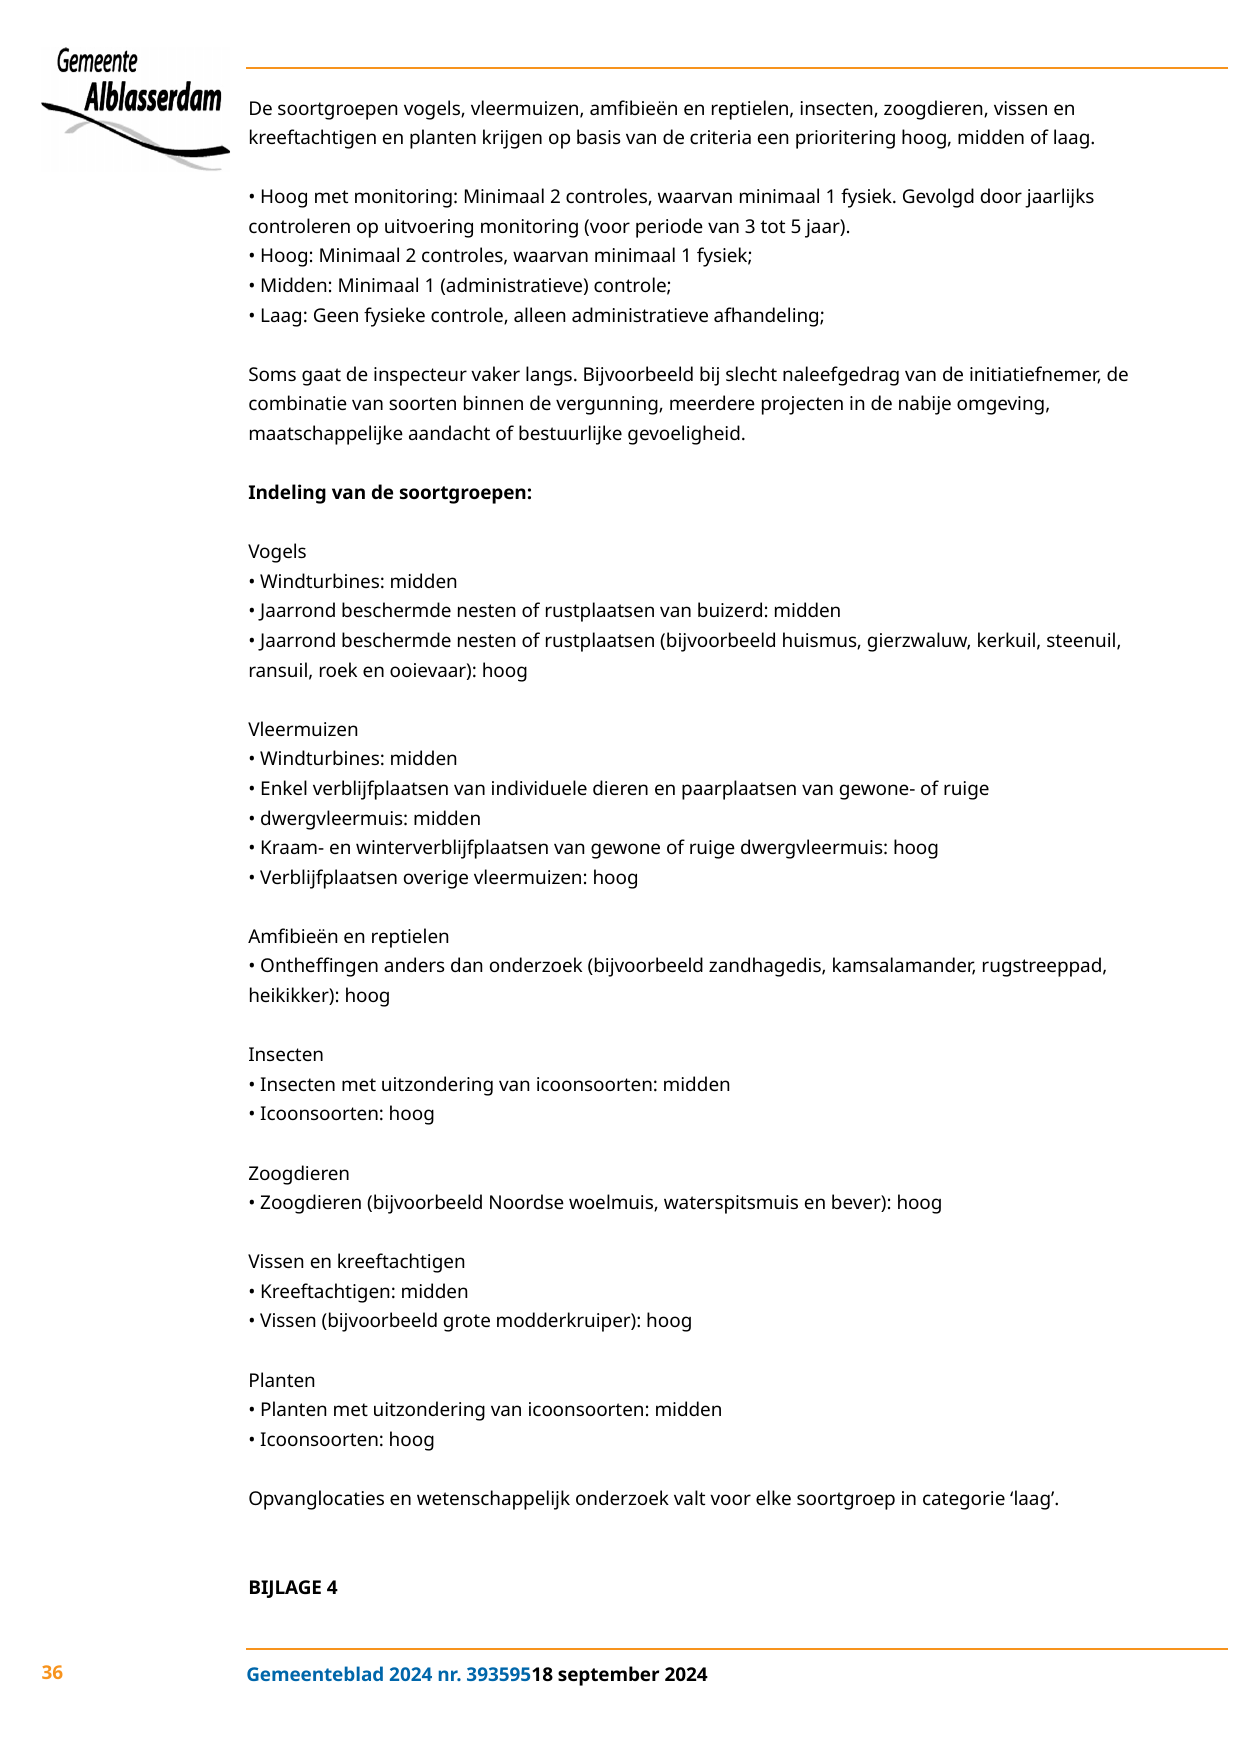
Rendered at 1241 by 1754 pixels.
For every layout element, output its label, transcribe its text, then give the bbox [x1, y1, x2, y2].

text • Hoog: Minimaal 2 controles, waarvan minimaal 1 fysiek; [248, 243, 1152, 268]
text • Laag: Geen fysieke controle, alleen administratieve afhandeling; [248, 302, 1152, 328]
text Amfibieën en reptielen [248, 923, 1152, 949]
text Zoogdieren [248, 1160, 1152, 1186]
picture [41, 47, 231, 172]
text Planten [248, 1367, 1152, 1393]
text • Kreeftachtigen: midden [248, 1278, 1152, 1304]
text • Hoog met monitoring: Minimaal 2 controles, waarvan minimaal 1 fysiek. Gevolgd door jaarlijks controleren op uitvoering monitoring (voor periode van 3 tot 5 jaar). [248, 183, 1152, 239]
text • Windturbines: midden [248, 568, 1152, 594]
text Vissen en kreeftachtigen [248, 1248, 1152, 1274]
text Soms gaat de inspecteur vaker langs. Bijvoorbeeld bij slecht naleefgedrag van de initiatiefnemer, de combinatie van soorten binnen de vergunning, meerdere projecten in de nabije omgeving, maatschappelijke aandacht of bestuurlijke gevoeligheid. [248, 361, 1152, 446]
text De soortgroepen vogels, vleermuizen, amfibieën en reptielen, insecten, zoogdieren, vissen en kreeftachtigen en planten krijgen op basis van de criteria een prioritering hoog, midden of laag. [248, 95, 1152, 150]
text Insecten [248, 1041, 1152, 1067]
text Vogels [248, 538, 1152, 564]
text Vleermuizen [248, 716, 1152, 742]
text • Vissen (bijvoorbeeld grote modderkruiper): hoog [248, 1308, 1152, 1333]
text BIJLAGE 4 [248, 1574, 1152, 1600]
text Opvanglocaties en wetenschappelijk onderzoek valt voor elke soortgroep in categorie ‘laag’. [248, 1485, 1152, 1511]
text • Insecten met uitzondering van icoonsoorten: midden [248, 1071, 1152, 1097]
text • Kraam- en winterverblijfplaatsen van gewone of ruige dwergvleermuis: hoog [248, 834, 1152, 860]
text • Jaarrond beschermde nesten of rustplaatsen van buizerd: midden [248, 598, 1152, 623]
text Indeling van de soortgroepen: [248, 479, 1152, 505]
text • Midden: Minimaal 1 (administratieve) controle; [248, 272, 1152, 298]
text • Zoogdieren (bijvoorbeeld Noordse woelmuis, waterspitsmuis en bever): hoog [248, 1189, 1152, 1215]
text • Jaarrond beschermde nesten of rustplaatsen (bijvoorbeeld huismus, gierzwaluw, kerkuil, steenuil, ransuil, roek en ooievaar): hoog [248, 627, 1152, 683]
text • Icoonsoorten: hoog [248, 1426, 1152, 1452]
text • dwergvleermuis: midden [248, 805, 1152, 831]
text • Windturbines: midden [248, 746, 1152, 771]
text • Planten met uitzondering van icoonsoorten: midden [248, 1396, 1152, 1422]
text • Verblijfplaatsen overige vleermuizen: hoog [248, 864, 1152, 890]
text • Enkel verblijfplaatsen van individuele dieren en paarplaatsen van gewone- of ruige [248, 775, 1152, 801]
text • Ontheffingen anders dan onderzoek (bijvoorbeeld zandhagedis, kamsalamander, rugstreeppad, heikikker): hoog [248, 953, 1152, 1008]
text • Icoonsoorten: hoog [248, 1101, 1152, 1126]
